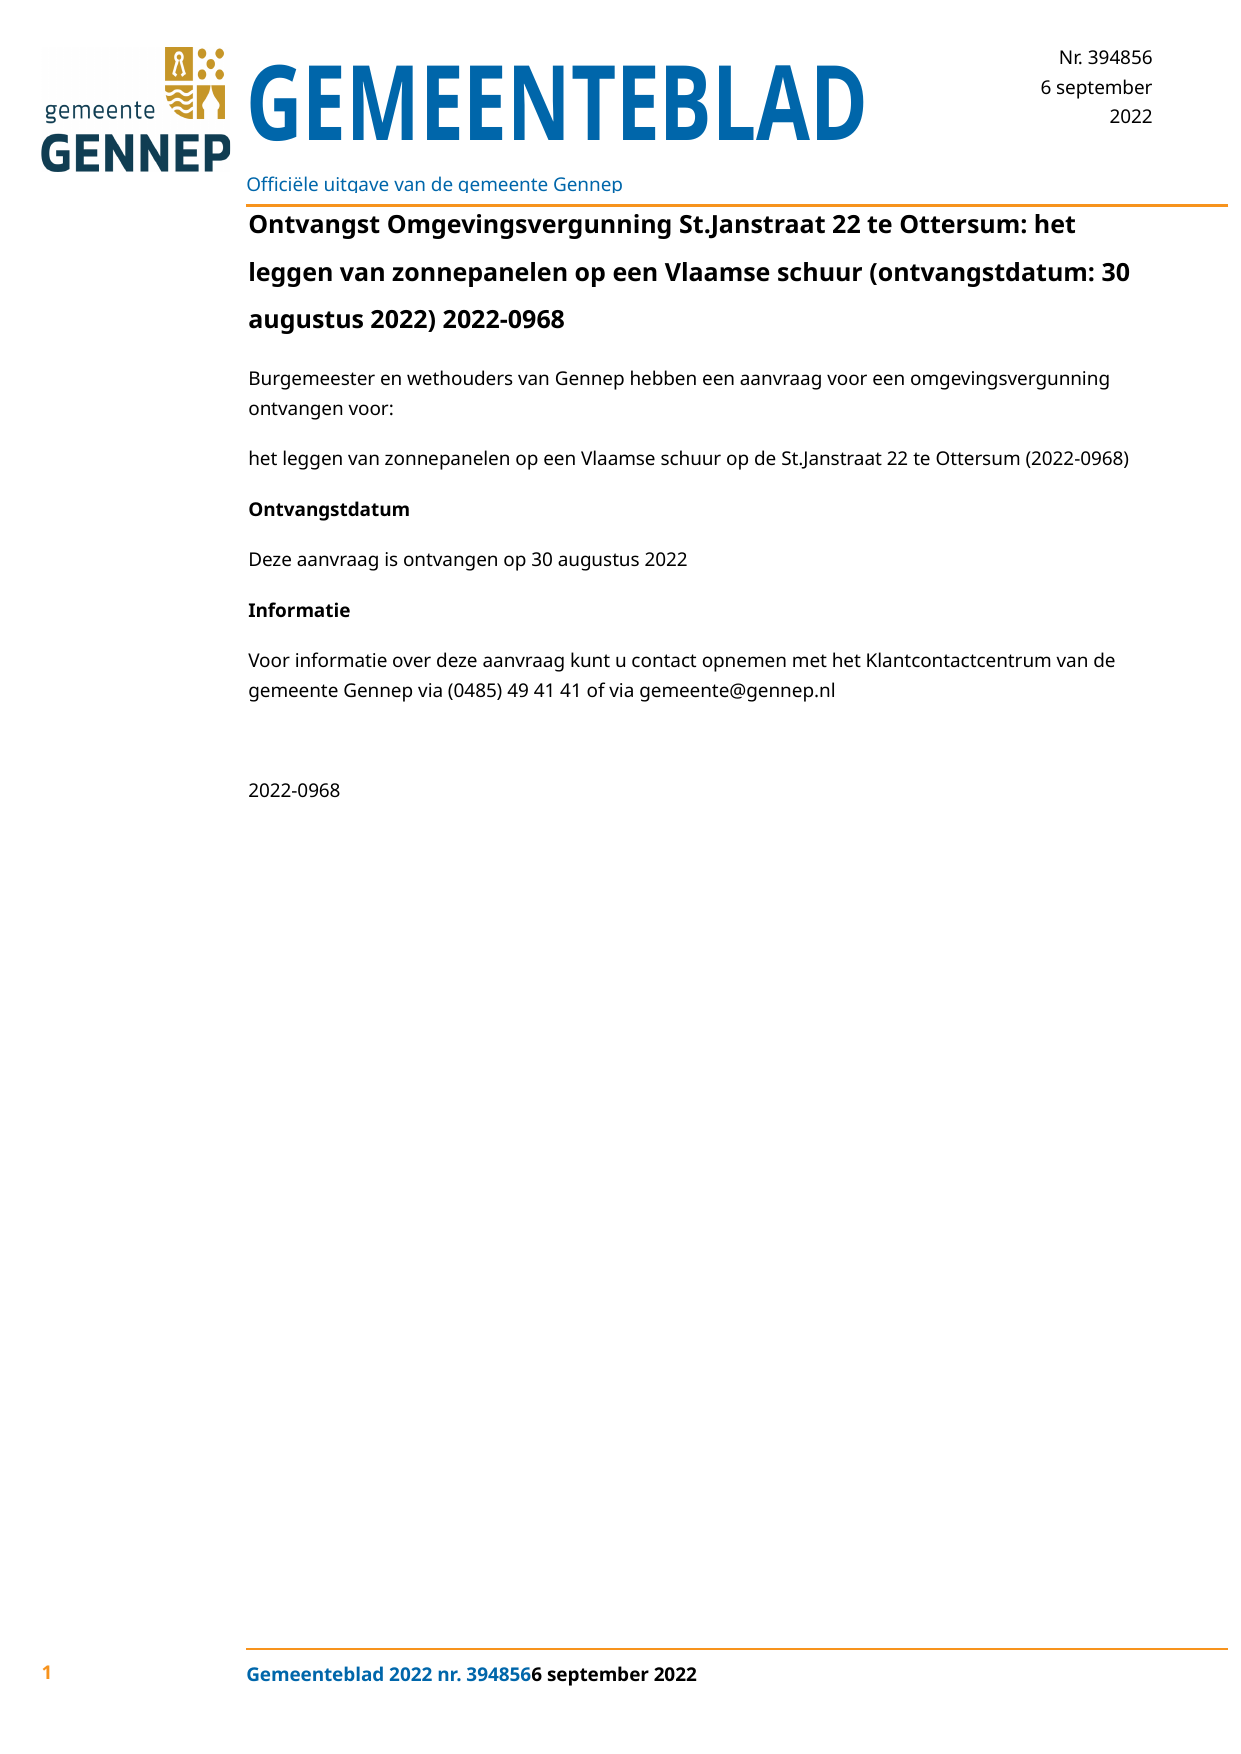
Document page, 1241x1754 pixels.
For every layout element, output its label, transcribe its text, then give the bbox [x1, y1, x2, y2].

text Burgemeester en wethouders van Gennep hebben een aanvraag voor een omgevingsvergunning ontvangen voor: [248, 366, 1152, 421]
text Ontvangstdatum [248, 496, 1152, 522]
text Informatie [248, 597, 1152, 622]
text Voor informatie over deze aanvraag kunt u contact opnemen met het Klantcontactcentrum van de gemeente Gennep via (0485) 49 41 41 of via gemeente@gennep.nl [248, 647, 1152, 702]
text Ontvangst Omgevingsvergunning St.Janstraat 22 te Ottersum: het leggen van zonnepanelen op een Vlaamse schuur (ontvangstdatum: 30 augustus 2022) 2022-0968 [248, 207, 1152, 336]
text het leggen van zonnepanelen op een Vlaamse schuur op de St.Janstraat 22 te Ottersum (2022-0968) [248, 446, 1152, 471]
text Deze aanvraag is ontvangen op 30 augustus 2022 [248, 546, 1152, 572]
picture [41, 47, 231, 172]
text 2022-0968 [248, 778, 1152, 803]
